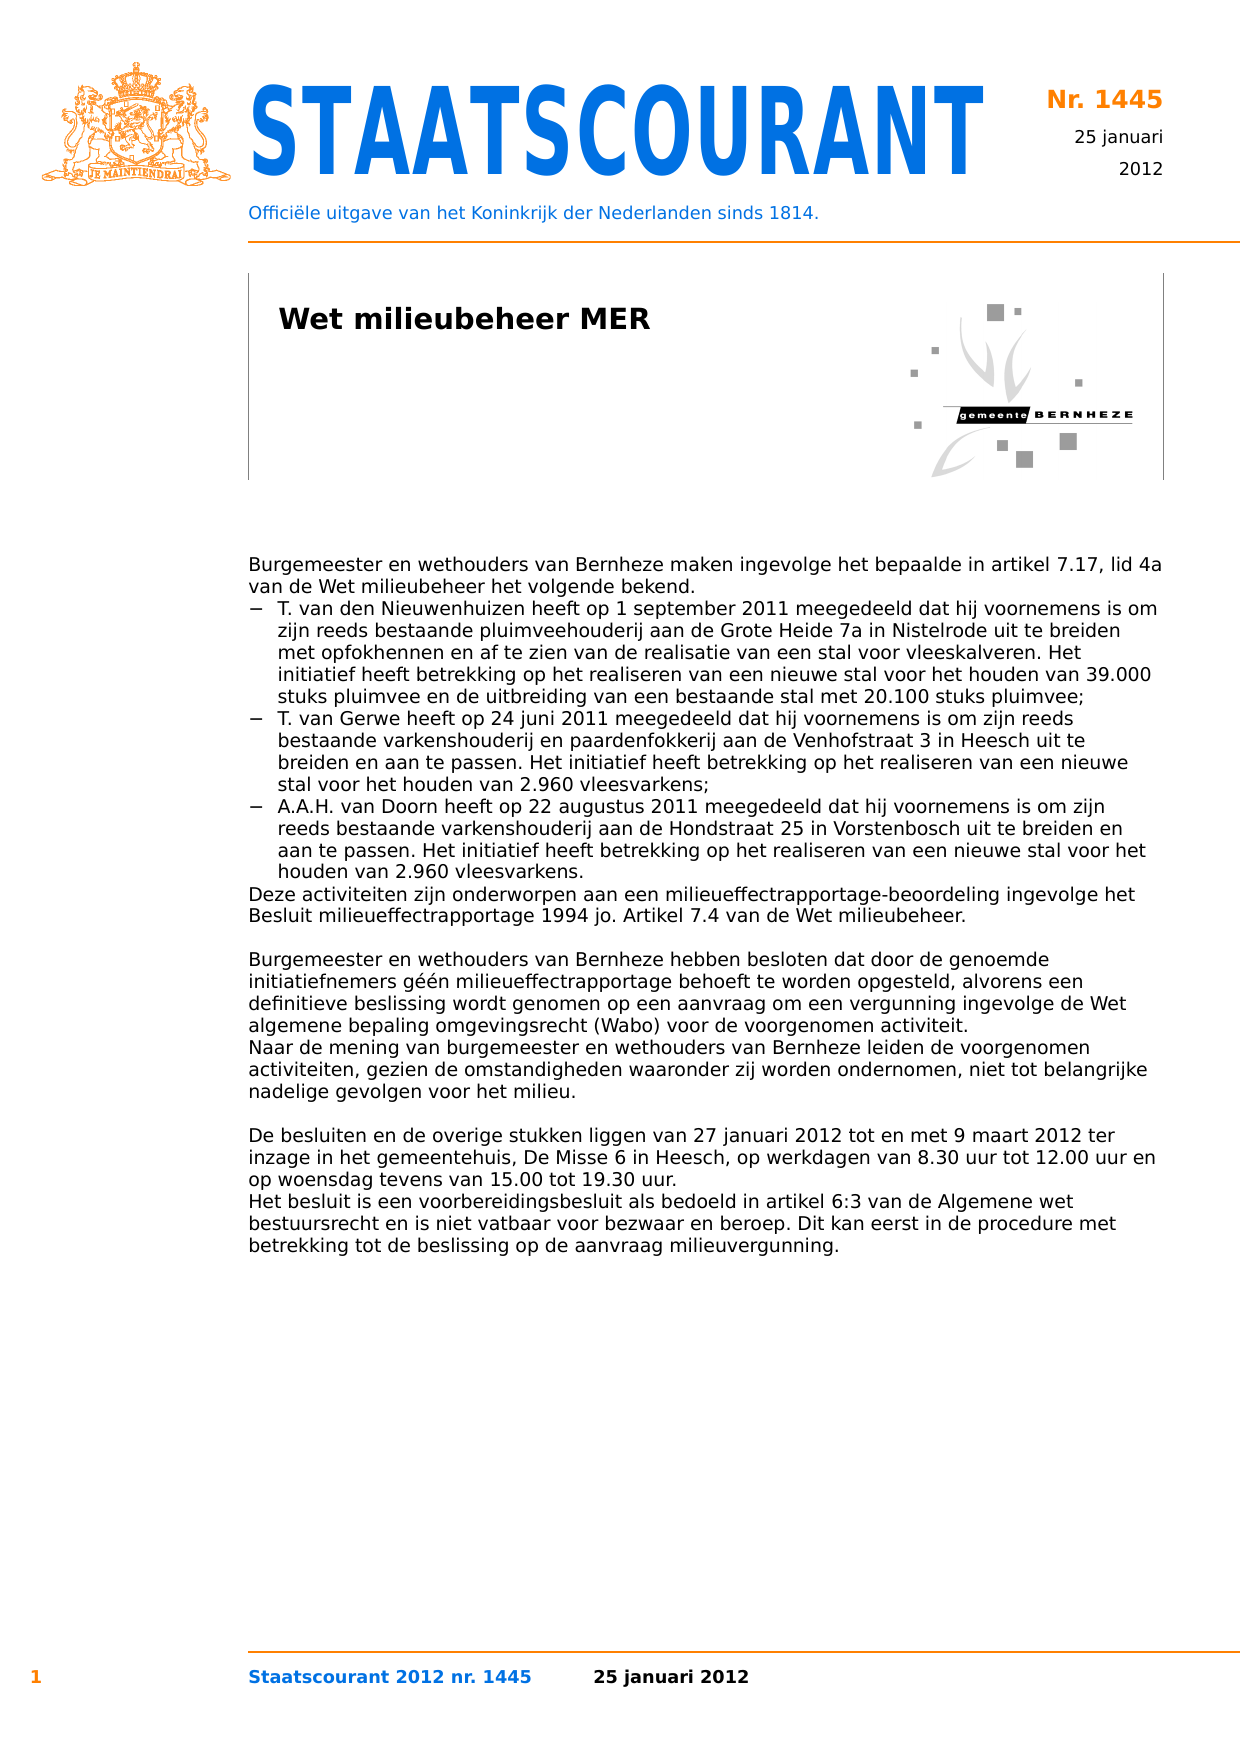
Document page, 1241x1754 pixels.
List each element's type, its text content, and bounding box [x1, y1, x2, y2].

table_cell Officiële uitgave van het Koninkrijk der Nederlanden sinds 1814. [248, 203, 1240, 241]
text − T. van Gerwe heeft op 24 juni 2011 meegedeeld dat hij voornemens is om zijn reeds bestaande varkenshouderij en paardenfokkerij aan de Venhofstraat 3 in Heesch uit te breiden en aan te passen. Het initiatief heeft betrekking op het realiseren van een nieuwe stal voor het houden van 2.960 vleesvarkens; [248, 708, 1163, 796]
text Burgemeester en wethouders van Bernheze maken ingevolge het bepaalde in artikel 7.17, lid 4a van de Wet milieubeheer het volgende bekend. [248, 554, 1163, 598]
text Naar de mening van burgemeester en wethouders van Bernheze leiden de voorgenomen activiteiten, gezien de omstandigheden waaronder zij worden ondernomen, niet tot belangrijke nadelige gevolgen voor het milieu. [248, 1037, 1163, 1103]
text − T. van den Nieuwenhuizen heeft op 1 september 2011 meegedeeld dat hij voornemens is om zijn reeds bestaande pluimveehouderij aan de Grote Heide 7a in Nistelrode uit te breiden met opfokhennen en af te zien van de realisatie van een stal voor vleeskalveren. Het initiatief heeft betrekking op het realiseren van een nieuwe stal voor het houden van 39.000 stuks pluimvee en de uitbreiding van een bestaande stal met 20.100 stuks pluimvee; [248, 598, 1163, 708]
text Burgemeester en wethouders van Bernheze hebben besloten dat door de genoemde initiatiefnemers géén milieueffectrapportage behoeft te worden opgesteld, alvorens een definitieve beslissing wordt genomen op een aanvraag om een vergunning ingevolge de Wet algemene bepaling omgevingsrecht (Wabo) voor de voorgenomen activiteit. [248, 949, 1163, 1037]
text − A.A.H. van Doorn heeft op 22 augustus 2011 meegedeeld dat hij voornemens is om zijn reeds bestaande varkenshouderij aan de Hondstraat 25 in Vorstenbosch uit te breiden en aan te passen. Het initiatief heeft betrekking op het realiseren van een nieuwe stal voor het houden van 2.960 vleesvarkens. [248, 796, 1163, 883]
text Deze activiteiten zijn onderworpen aan een milieueffectrapportage-beoordeling ingevolge het Besluit milieueffectrapportage 1994 jo. Artikel 7.4 van de Wet milieubeheer. [248, 883, 1163, 927]
table_cell 25 januari [998, 121, 1240, 153]
table_header STAATSCOURANT [248, 62, 998, 203]
picture [909, 302, 1134, 480]
picture [41, 62, 231, 186]
table_cell 2012 [998, 153, 1240, 203]
subtitle Wet milieubeheer MER [249, 273, 1163, 480]
text De besluiten en de overige stukken liggen van 27 januari 2012 tot en met 9 maart 2012 ter inzage in het gemeentehuis, De Misse 6 in Heesch, op werkdagen van 8.30 uur tot 12.00 uur en op woensdag tevens van 15.00 tot 19.30 uur. [248, 1125, 1163, 1191]
table_header [25, 62, 248, 241]
text Het besluit is een voorbereidingsbesluit als bedoeld in artikel 6:3 van de Algemene wet bestuursrecht en is niet vatbaar voor bezwaar en beroep. Dit kan eerst in de procedure met betrekking tot de beslissing op de aanvraag milieuvergunning. [248, 1191, 1163, 1257]
table_header Nr. 1445 [998, 62, 1240, 121]
